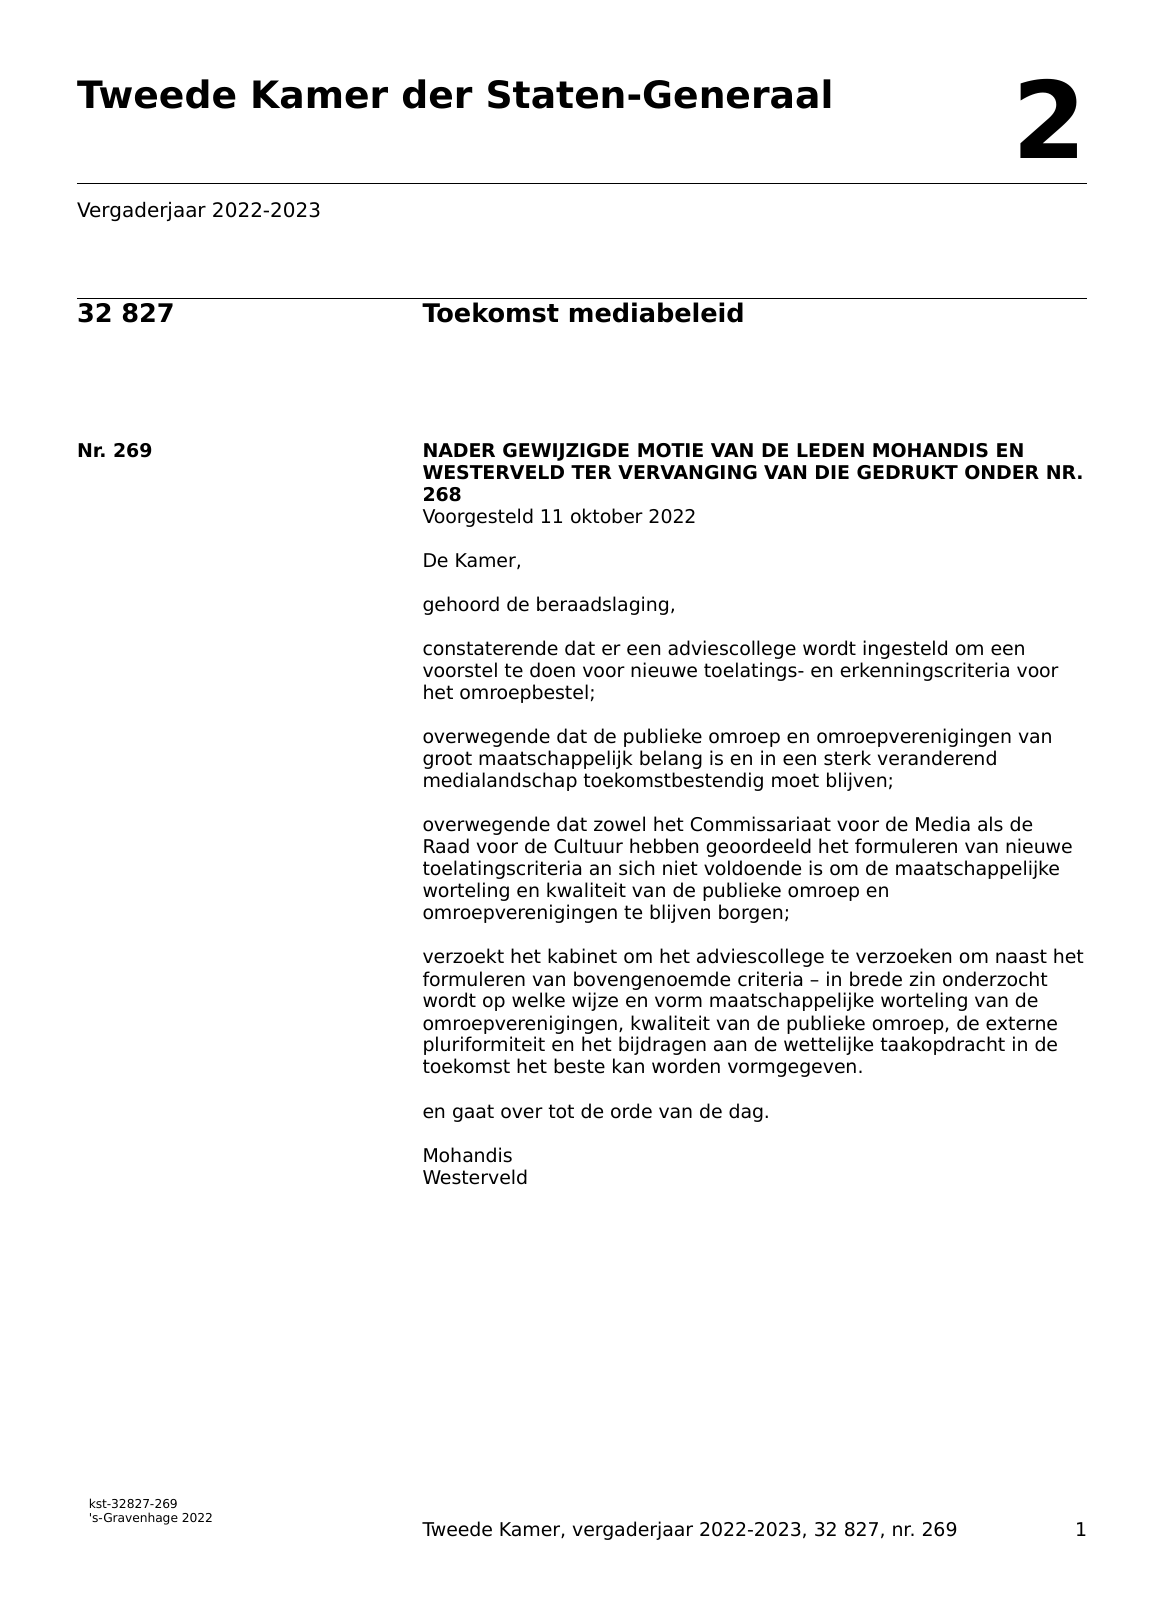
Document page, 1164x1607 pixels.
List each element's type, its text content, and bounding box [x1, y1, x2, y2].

table_header Tweede Kamer der Staten-Generaal [77, 59, 886, 183]
subtitle Nr. 269 NADER GEWIJZIGDE MOTIE VAN DE LEDEN MOHANDIS EN WESTERVELD TER VERVANGING VAN DIE GEDRUKT ONDER NR. 268 [77, 440, 1087, 506]
table_header 2 [886, 59, 1087, 183]
text kst-32827-269 [88, 1497, 323, 1511]
text en gaat over tot de orde van de dag. [422, 1101, 1087, 1122]
text Mohandis [422, 1145, 1087, 1167]
text overwegende dat de publieke omroep en omroepverenigingen van groot maatschappelijk belang is en in een sterk veranderend medialandschap toekomstbestendig moet blijven; [422, 726, 1087, 792]
text verzoekt het kabinet om het adviescollege te verzoeken om naast het formuleren van bovengenoemde criteria – in brede zin onderzocht wordt op welke wijze en vorm maatschappelijke worteling van de omroepverenigingen, kwaliteit van de publieke omroep, de externe pluriformiteit en het bijdragen aan de wettelijke taakopdracht in de toekomst het beste kan worden vormgegeven. [422, 946, 1087, 1078]
text 's-Gravenhage 2022 [88, 1511, 323, 1525]
text Westerveld [422, 1167, 1087, 1189]
subtitle 32 827 Toekomst mediabeleid [77, 299, 1087, 329]
text gehoord de beraadslaging, [422, 594, 1087, 616]
text constaterende dat er een adviescollege wordt ingesteld om een voorstel te doen voor nieuwe toelatings- en erkenningscriteria voor het omroepbestel; [422, 638, 1087, 704]
text overwegende dat zowel het Commissariaat voor de Media als de Raad voor de Cultuur hebben geoordeeld het formuleren van nieuwe toelatingscriteria an sich niet voldoende is om de maatschappelijke worteling en kwaliteit van de publieke omroep en omroepverenigingen te blijven borgen; [422, 814, 1087, 924]
table_cell Vergaderjaar 2022-2023 [77, 184, 1087, 298]
text De Kamer, [422, 550, 1087, 572]
text Voorgesteld 11 oktober 2022 [422, 506, 1087, 528]
